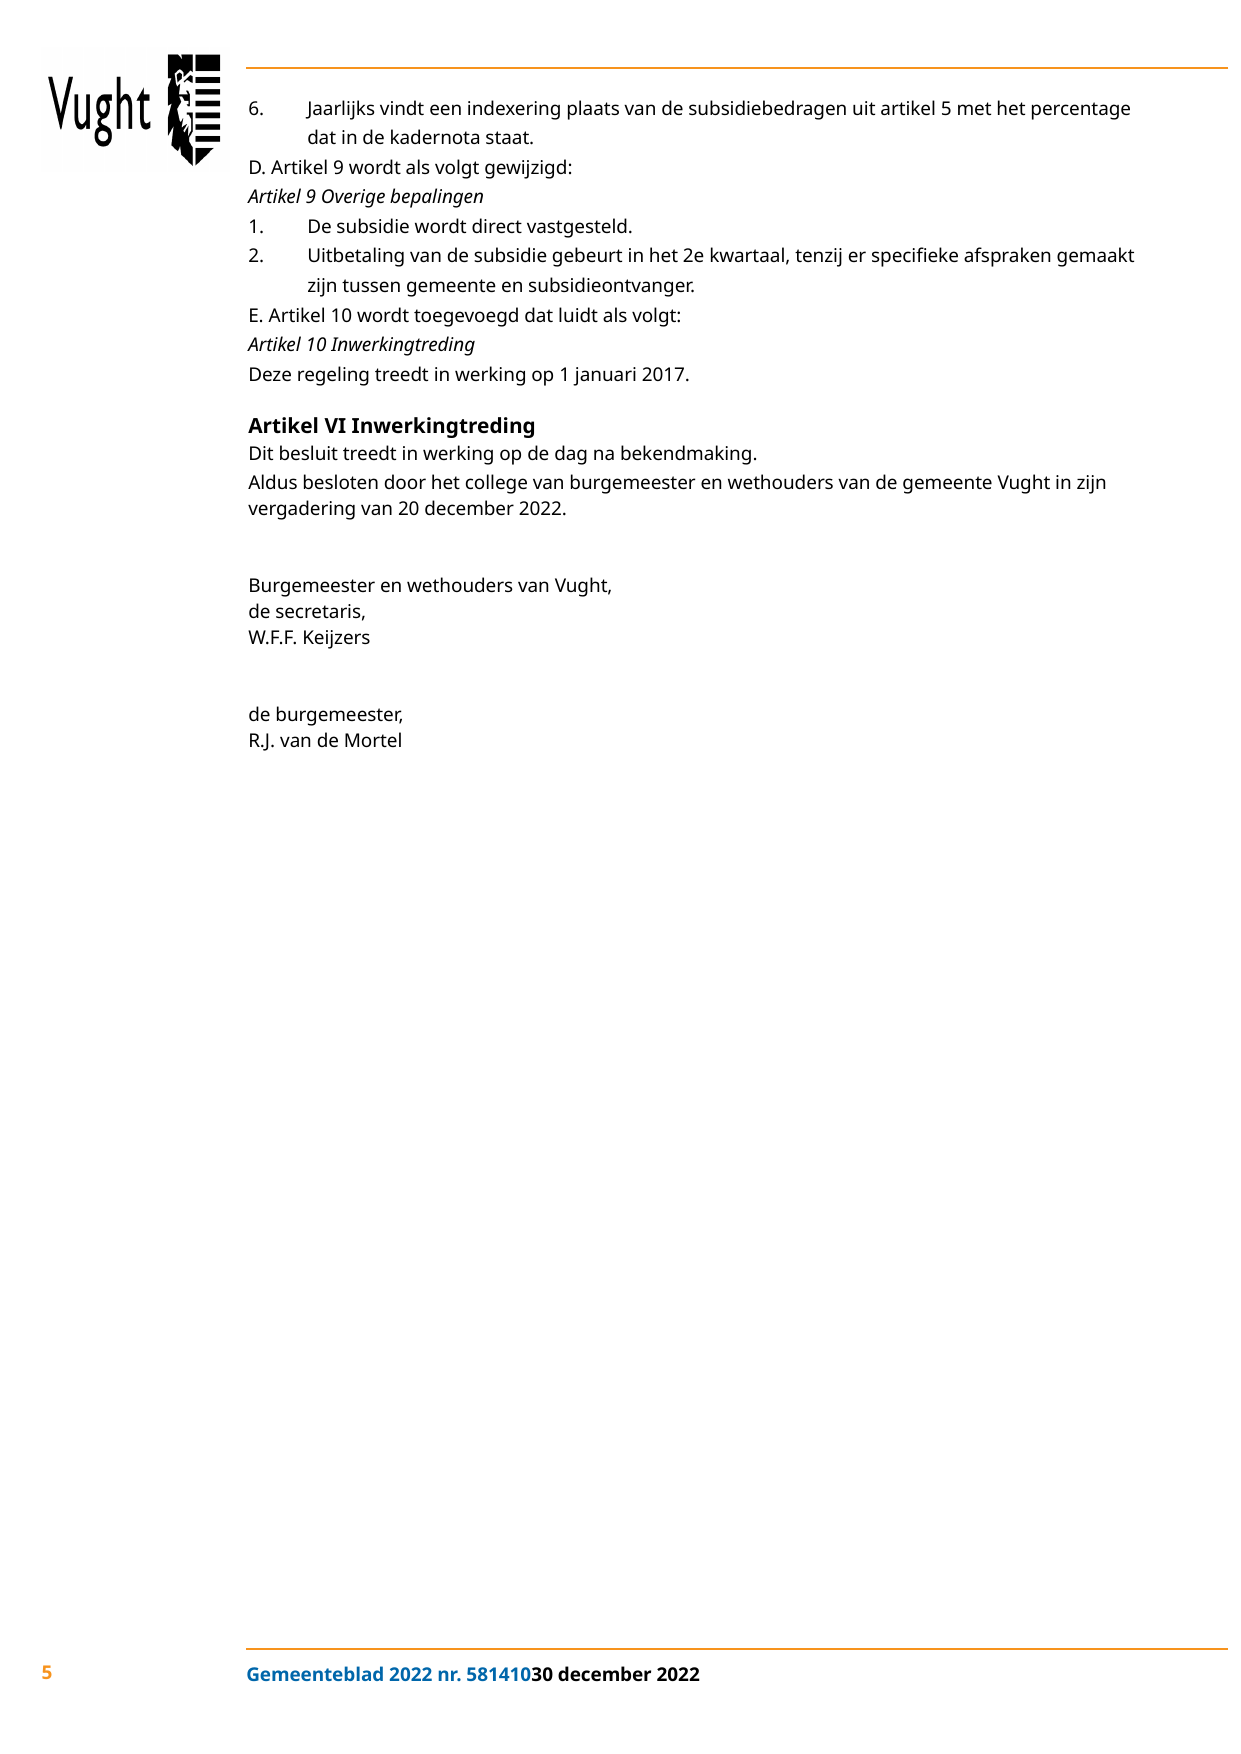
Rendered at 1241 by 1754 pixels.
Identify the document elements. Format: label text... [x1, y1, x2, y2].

text Aldus besloten door het college van burgemeester en wethouders van de gemeente Vught in zijn vergadering van 20 december 2022. [248, 469, 1152, 521]
text Artikel 10 Inwerkingtreding [248, 331, 1152, 357]
list De subsidie wordt direct vastgesteld. [248, 213, 1152, 239]
text Artikel VI Inwerkingtreding [248, 411, 1152, 440]
list Uitbetaling van de subsidie gebeurt in het 2e kwartaal, tenzij er specifieke afspraken gemaakt zijn tussen gemeente en subsidieontvanger. [248, 243, 1152, 298]
text Artikel 9 Overige bepalingen [248, 183, 1152, 209]
text de burgemeester, [248, 701, 1152, 727]
text R.J. van de Mortel [248, 727, 1152, 752]
text D. Artikel 9 wordt als volgt gewijzigd: [248, 154, 1152, 180]
text Burgemeester en wethouders van Vught, [248, 572, 1152, 598]
text Dit besluit treedt in werking op de dag na bekendmaking. [248, 440, 1152, 466]
list Jaarlijks vindt een indexering plaats van de subsidiebedragen uit artikel 5 met het percentage dat in de kadernota staat. [248, 95, 1152, 150]
text E. Artikel 10 wordt toegevoegd dat luidt als volgt: [248, 302, 1152, 328]
text W.F.F. Keijzers [248, 624, 1152, 649]
picture [41, 47, 231, 172]
text Deze regeling treedt in werking op 1 januari 2017. [248, 361, 1152, 387]
text de secretaris, [248, 598, 1152, 624]
